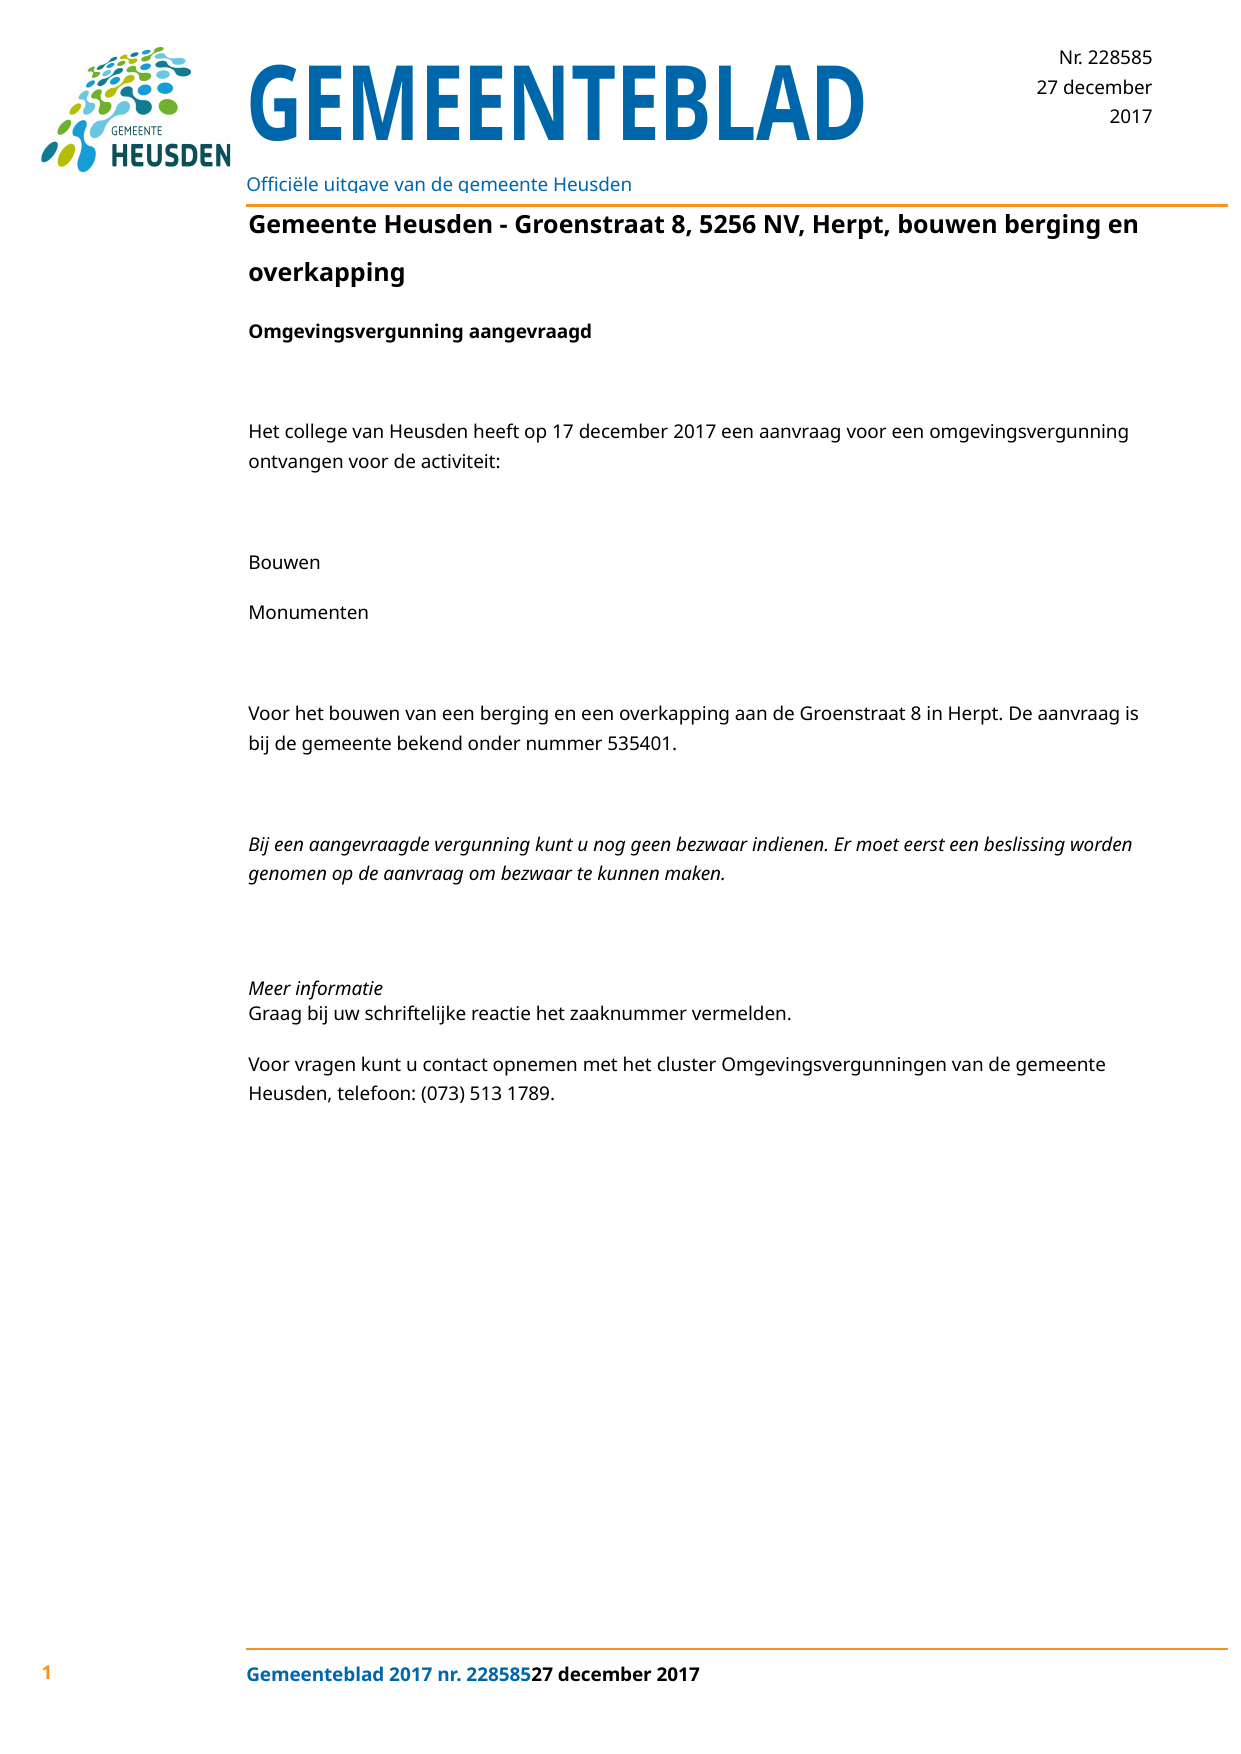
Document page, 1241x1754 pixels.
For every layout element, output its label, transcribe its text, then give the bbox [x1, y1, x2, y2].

text Bouwen [248, 549, 1152, 575]
text Het college van Heusden heeft op 17 december 2017 een aanvraag voor een omgevingsvergunning ontvangen voor de activiteit: [248, 419, 1152, 474]
text Monumenten [248, 599, 1152, 625]
text Bij een aangevraagde vergunning kunt u nog geen bezwaar indienen. Er moet eerst een beslissing worden genomen op de aanvraag om bezwaar te kunnen maken. [248, 831, 1152, 886]
text Voor vragen kunt u contact opnemen met het cluster Omgevingsvergunningen van de gemeente Heusden, telefoon: (073) 513 1789. [248, 1051, 1152, 1106]
text Gemeente Heusden - Groenstraat 8, 5256 NV, Herpt, bouwen berging en overkapping [248, 207, 1152, 288]
picture [41, 47, 231, 172]
text Graag bij uw schriftelijke reactie het zaaknummer vermelden. [248, 1001, 1152, 1026]
text Voor het bouwen van een berging en een overkapping aan de Groenstraat 8 in Herpt. De aanvraag is bij de gemeente bekend onder nummer 535401. [248, 700, 1152, 756]
text Omgevingsvergunning aangevraagd [248, 318, 1152, 344]
text Meer informatie [248, 975, 1152, 1001]
